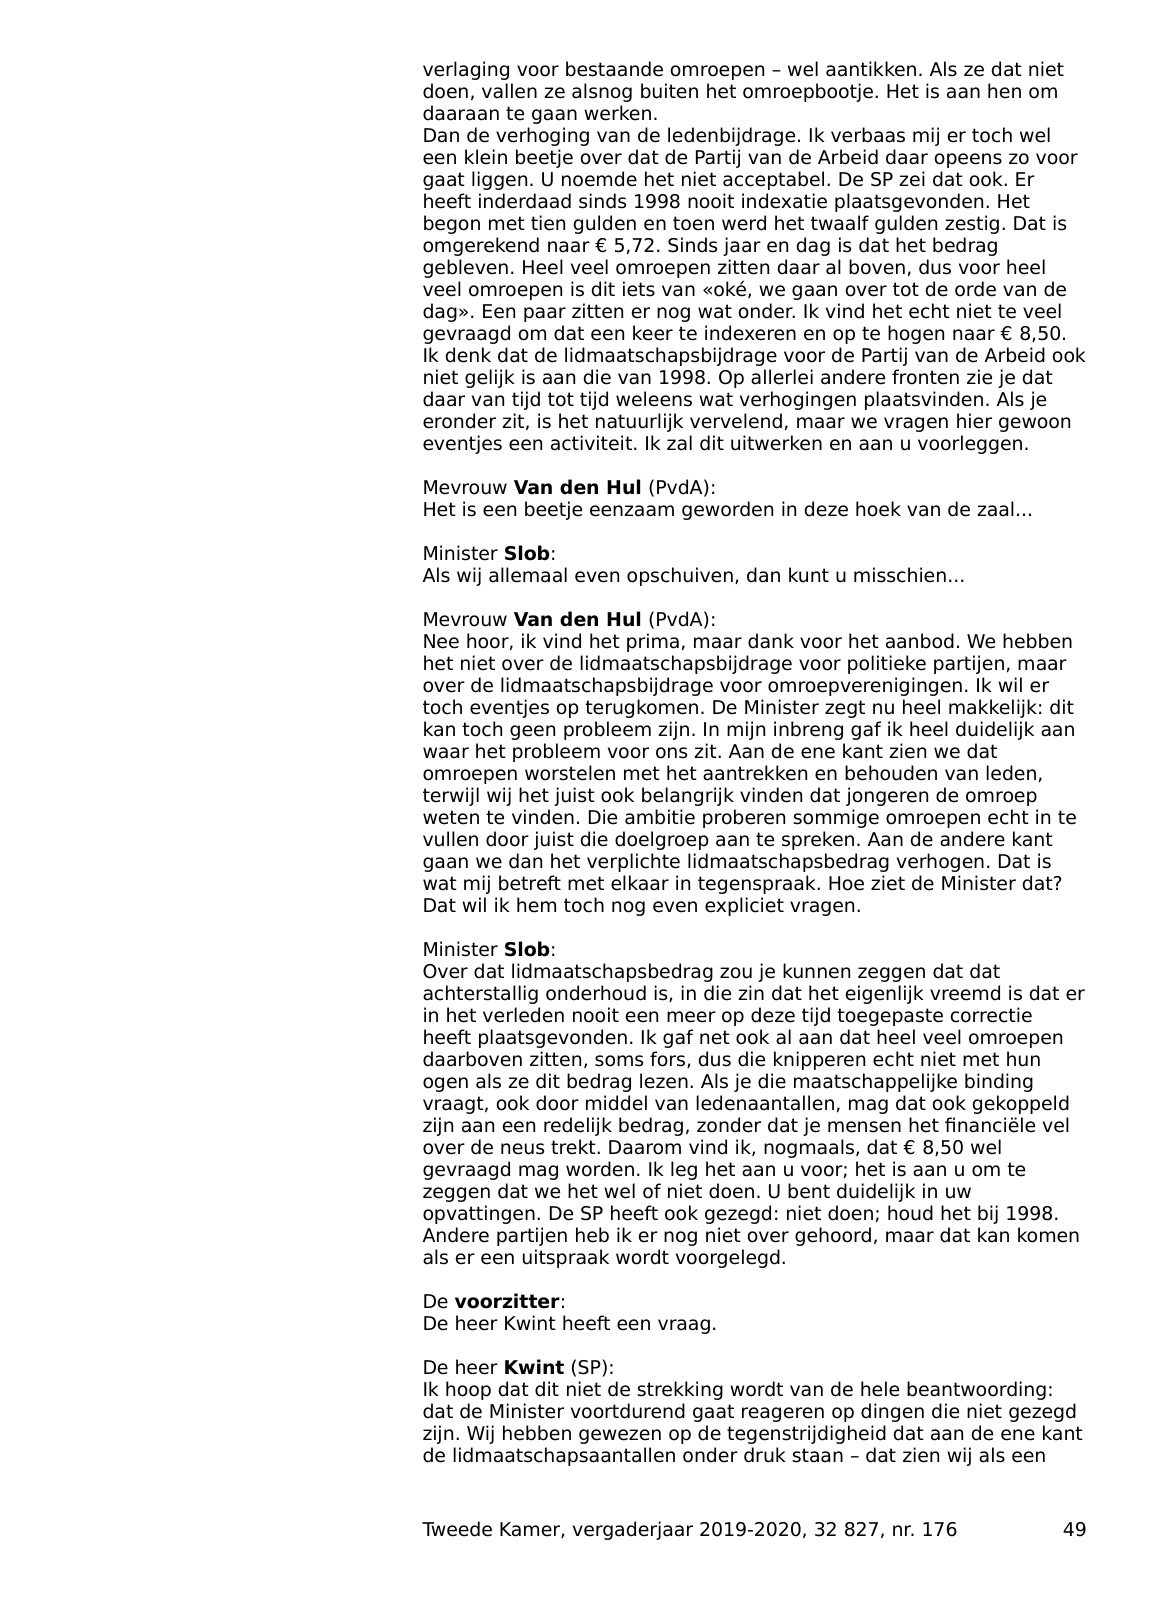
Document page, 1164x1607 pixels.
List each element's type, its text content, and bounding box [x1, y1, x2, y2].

text Ik hoop dat dit niet de strekking wordt van de hele beantwoording: dat de Minister voortdurend gaat reageren op dingen die niet gezegd zijn. Wij hebben gewezen op de tegenstrijdigheid dat aan de ene kant de lidmaatschapsaantallen onder druk staan – dat zien wij als een [422, 1379, 1087, 1467]
text Als wij allemaal even opschuiven, dan kunt u misschien... [422, 565, 1087, 587]
text Mevrouw Van den Hul (PvdA): [422, 477, 1087, 499]
text De voorzitter: [422, 1291, 1087, 1313]
text Mevrouw Van den Hul (PvdA): [422, 609, 1087, 631]
text Dan de verhoging van de ledenbijdrage. Ik verbaas mij er toch wel een klein beetje over dat de Partij van de Arbeid daar opeens zo voor gaat liggen. U noemde het niet acceptabel. De SP zei dat ook. Er heeft inderdaad sinds 1998 nooit indexatie plaatsgevonden. Het begon met tien gulden en toen werd het twaalf gulden zestig. Dat is omgerekend naar € 5,72. Sinds jaar en dag is dat het bedrag gebleven. Heel veel omroepen zitten daar al boven, dus voor heel veel omroepen is dit iets van «oké, we gaan over tot de orde van de dag». Een paar zitten er nog wat onder. Ik vind het echt niet te veel gevraagd om dat een keer te indexeren en op te hogen naar € 8,50. Ik denk dat de lidmaatschapsbijdrage voor de Partij van de Arbeid ook niet gelijk is aan die van 1998. Op allerlei andere fronten zie je dat daar van tijd tot tijd weleens wat verhogingen plaatsvinden. Als je eronder zit, is het natuurlijk vervelend, maar we vragen hier gewoon eventjes een activiteit. Ik zal dit uitwerken en aan u voorleggen. [422, 125, 1087, 455]
text Minister Slob: [422, 939, 1087, 961]
text De heer Kwint (SP): [422, 1357, 1087, 1379]
text Het is een beetje eenzaam geworden in deze hoek van de zaal... [422, 499, 1087, 521]
text Over dat lidmaatschapsbedrag zou je kunnen zeggen dat dat achterstallig onderhoud is, in die zin dat het eigenlijk vreemd is dat er in het verleden nooit een meer op deze tijd toegepaste correctie heeft plaatsgevonden. Ik gaf net ook al aan dat heel veel omroepen daarboven zitten, soms fors, dus die knipperen echt niet met hun ogen als ze dit bedrag lezen. Als je die maatschappelijke binding vraagt, ook door middel van ledenaantallen, mag dat ook gekoppeld zijn aan een redelijk bedrag, zonder dat je mensen het financiële vel over de neus trekt. Daarom vind ik, nogmaals, dat € 8,50 wel gevraagd mag worden. Ik leg het aan u voor; het is aan u om te zeggen dat we het wel of niet doen. U bent duidelijk in uw opvattingen. De SP heeft ook gezegd: niet doen; houd het bij 1998. Andere partijen heb ik er nog niet over gehoord, maar dat kan komen als er een uitspraak wordt voorgelegd. [422, 961, 1087, 1269]
text Nee hoor, ik vind het prima, maar dank voor het aanbod. We hebben het niet over de lidmaatschapsbijdrage voor politieke partijen, maar over de lidmaatschapsbijdrage voor omroepverenigingen. Ik wil er toch eventjes op terugkomen. De Minister zegt nu heel makkelijk: dit kan toch geen probleem zijn. In mijn inbreng gaf ik heel duidelijk aan waar het probleem voor ons zit. Aan de ene kant zien we dat omroepen worstelen met het aantrekken en behouden van leden, terwijl wij het juist ook belangrijk vinden dat jongeren de omroep weten te vinden. Die ambitie proberen sommige omroepen echt in te vullen door juist die doelgroep aan te spreken. Aan de andere kant gaan we dan het verplichte lidmaatschapsbedrag verhogen. Dat is wat mij betreft met elkaar in tegenspraak. Hoe ziet de Minister dat? Dat wil ik hem toch nog even expliciet vragen. [422, 631, 1087, 917]
text verlaging voor bestaande omroepen – wel aantikken. Als ze dat niet doen, vallen ze alsnog buiten het omroepbootje. Het is aan hen om daaraan te gaan werken. [422, 59, 1087, 125]
text De heer Kwint heeft een vraag. [422, 1313, 1087, 1335]
text Minister Slob: [422, 543, 1087, 565]
